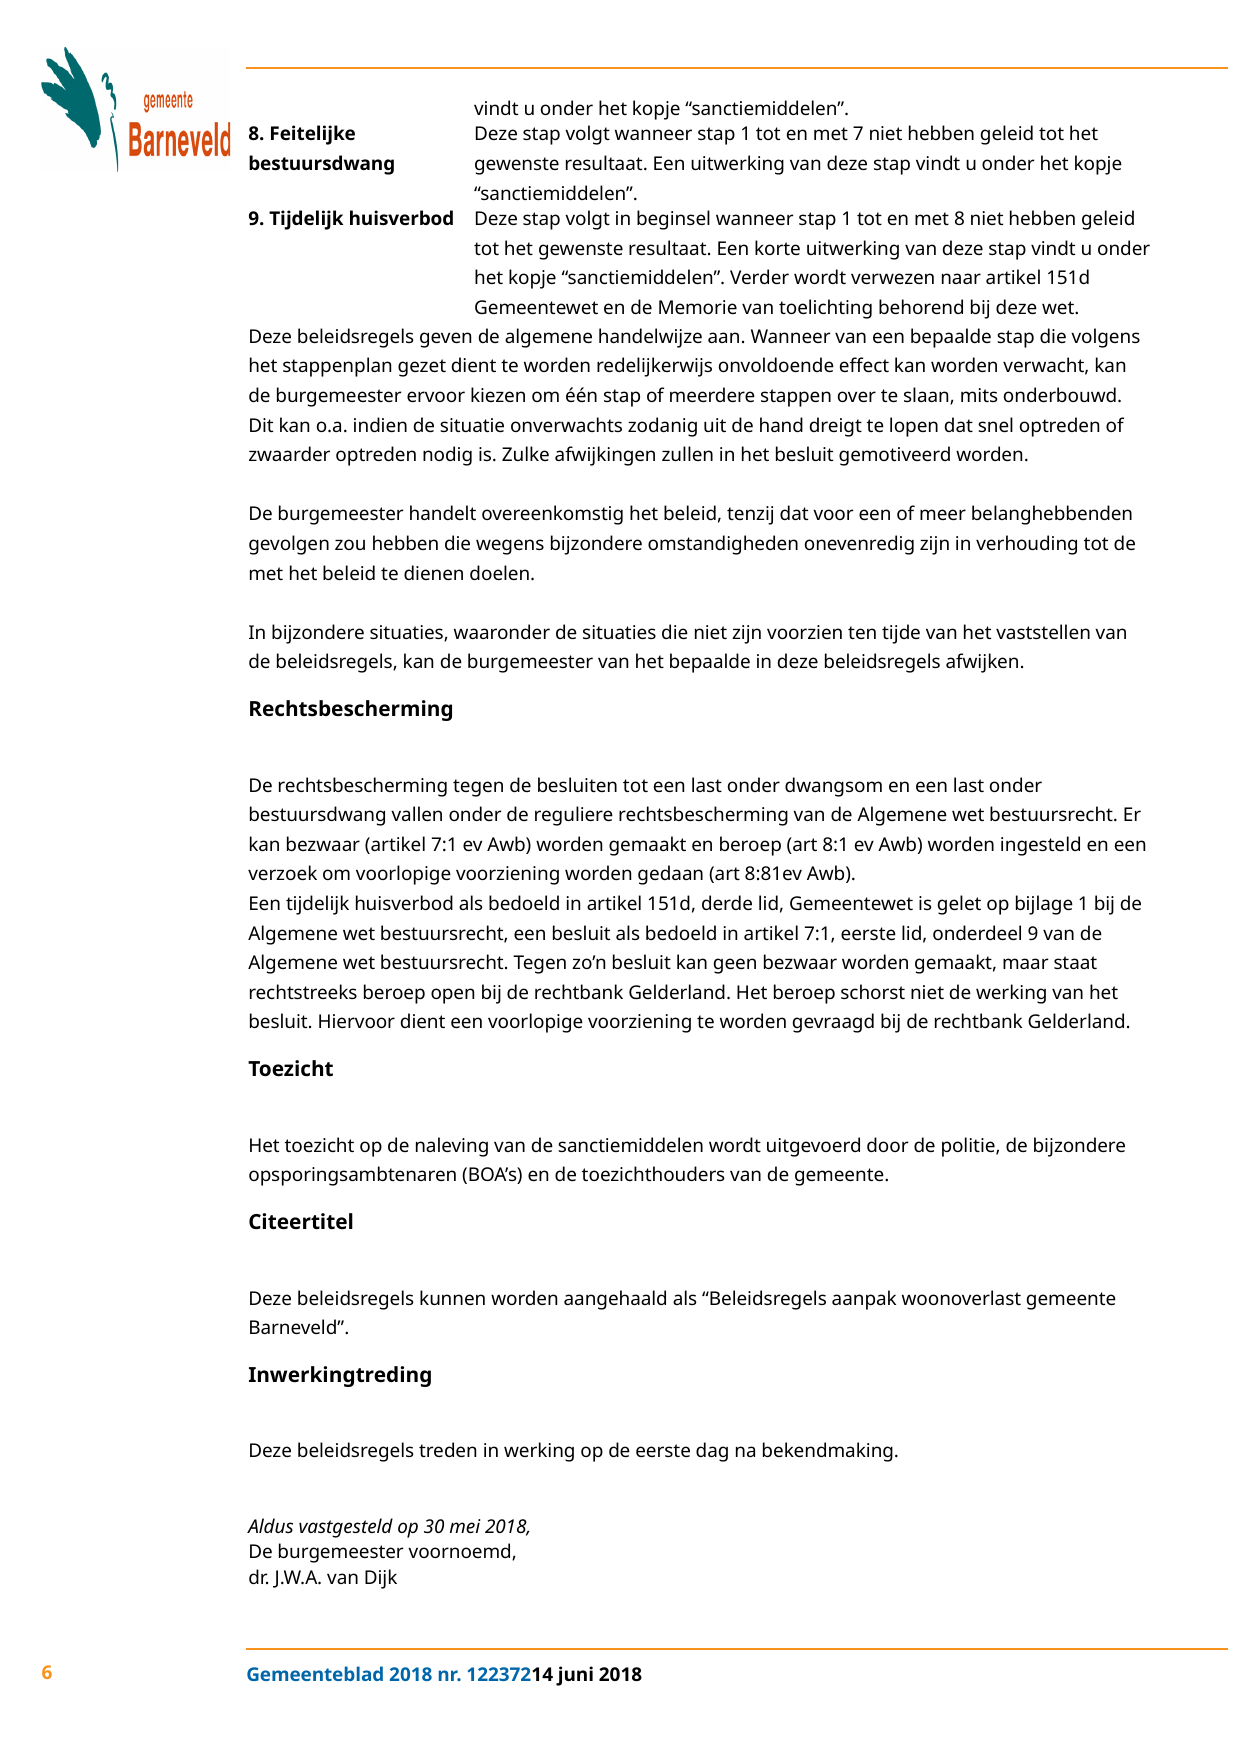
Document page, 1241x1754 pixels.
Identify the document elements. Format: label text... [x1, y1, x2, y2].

text Deze beleidsregels kunnen worden aangehaald als “Beleidsregels aanpak woonoverlast gemeente Barneveld”. [248, 1285, 1152, 1340]
text Het toezicht op de naleving van de sanctiemiddelen wordt uitgevoerd door de politie, de bijzondere opsporingsambtenaren (BOA’s) en de toezichthouders van de gemeente. [248, 1132, 1152, 1187]
text Citeertitel [248, 1207, 1152, 1236]
table_cell [248, 95, 474, 121]
picture [41, 47, 231, 172]
table_cell Deze stap volgt wanneer stap 1 tot en met 7 niet hebben geleid tot het gewenste resultaat. Een uitwerking van deze stap vindt u onder het kopje “sanctiemiddelen”. [474, 121, 1152, 205]
table_cell 8. Feitelijke bestuursdwang [248, 121, 474, 205]
text Deze beleidsregels treden in werking op de eerste dag na bekendmaking. [248, 1438, 1152, 1463]
text Rechtsbescherming [248, 694, 1152, 723]
table_cell vindt u onder het kopje “sanctiemiddelen”. [474, 95, 1152, 121]
text Toezicht [248, 1054, 1152, 1083]
text Deze beleidsregels geven de algemene handelwijze aan. Wanneer van een bepaalde stap die volgens het stappenplan gezet dient te worden redelijkerwijs onvoldoende effect kan worden verwacht, kan de burgemeester ervoor kiezen om één stap of meerdere stappen over te slaan, mits onderbouwd. Dit kan o.a. indien de situatie onverwachts zodanig uit de hand dreigt te lopen dat snel optreden of zwaarder optreden nodig is. Zulke afwijkingen zullen in het besluit gemotiveerd worden. [248, 323, 1152, 467]
text De burgemeester handelt overeenkomstig het beleid, tenzij dat voor een of meer belanghebbenden gevolgen zou hebben die wegens bijzondere omstandigheden onevenredig zijn in verhouding tot de met het beleid te dienen doelen. [248, 501, 1152, 586]
text Een tijdelijk huisverbod als bedoeld in artikel 151d, derde lid, Gemeentewet is gelet op bijlage 1 bij de Algemene wet bestuursrecht, een besluit als bedoeld in artikel 7:1, eerste lid, onderdeel 9 van de Algemene wet bestuursrecht. Tegen zo’n besluit kan geen bezwaar worden gemaakt, maar staat rechtstreeks beroep open bij de rechtbank Gelderland. Het beroep schorst niet de werking van het besluit. Hiervoor dient een voorlopige voorziening te worden gevraagd bij de rechtbank Gelderland. [248, 890, 1152, 1034]
text Aldus vastgesteld op 30 mei 2018, [248, 1513, 1152, 1539]
text In bijzondere situaties, waaronder de situaties die niet zijn voorzien ten tijde van het vaststellen van de beleidsregels, kan de burgemeester van het bepaalde in deze beleidsregels afwijken. [248, 619, 1152, 674]
text dr. J.W.A. van Dijk [248, 1564, 1152, 1590]
text De rechtsbescherming tegen de besluiten tot een last onder dwangsom en een last onder bestuursdwang vallen onder de reguliere rechtsbescherming van de Algemene wet bestuursrecht. Er kan bezwaar (artikel 7:1 ev Awb) worden gemaakt en beroep (art 8:1 ev Awb) worden ingesteld en een verzoek om voorlopige voorziening worden gedaan (art 8:81ev Awb). [248, 772, 1152, 886]
table_cell Deze stap volgt in beginsel wanneer stap 1 tot en met 8 niet hebben geleid tot het gewenste resultaat. Een korte uitwerking van deze stap vindt u onder het kopje “sanctiemiddelen”. Verder wordt verwezen naar artikel 151d Gemeentewet en de Memorie van toelichting behorend bij deze wet. [474, 205, 1152, 320]
text De burgemeester voornoemd, [248, 1539, 1152, 1564]
text Inwerkingtreding [248, 1360, 1152, 1388]
table_cell 9. Tijdelijk huisverbod [248, 205, 474, 320]
